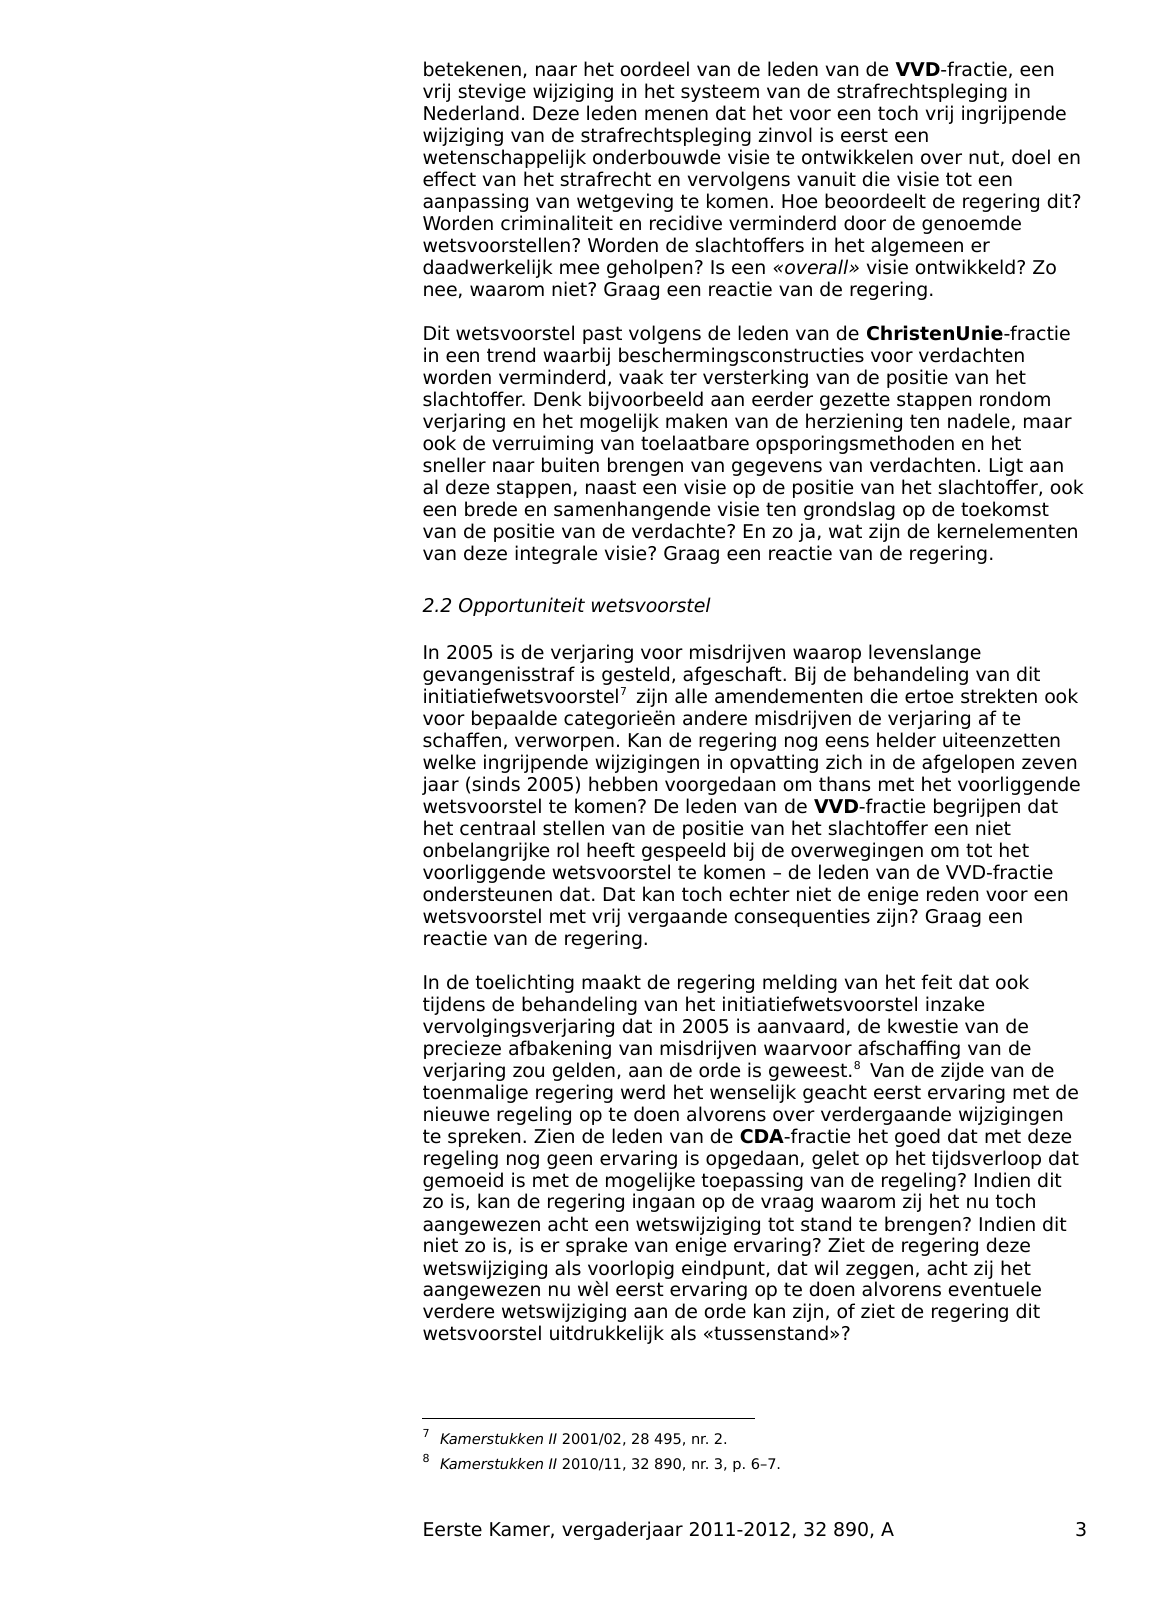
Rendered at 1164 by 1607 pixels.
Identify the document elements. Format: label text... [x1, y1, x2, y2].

text Dit wetsvoorstel past volgens de leden van de ChristenUnie-fractie in een trend waarbij beschermingsconstructies voor verdachten worden verminderd, vaak ter versterking van de positie van het slachtoffer. Denk bijvoorbeeld aan eerder gezette stappen rondom verjaring en het mogelijk maken van de herziening ten nadele, maar ook de verruiming van toelaatbare opsporingsmethoden en het sneller naar buiten brengen van gegevens van verdachten. Ligt aan al deze stappen, naast een visie op de positie van het slachtoffer, ook een brede en samenhangende visie ten grondslag op de toekomst van de positie van de verdachte? En zo ja, wat zijn de kernelementen van deze integrale visie? Graag een reactie van de regering. [422, 323, 1087, 565]
text betekenen, naar het oordeel van de leden van de VVD-fractie, een vrij stevige wijziging in het systeem van de strafrechtspleging in Nederland. Deze leden menen dat het voor een toch vrij ingrijpende wijziging van de strafrechtspleging zinvol is eerst een wetenschappelijk onderbouwde visie te ontwikkelen over nut, doel en effect van het strafrecht en vervolgens vanuit die visie tot een aanpassing van wetgeving te komen. Hoe beoordeelt de regering dit? Worden criminaliteit en recidive verminderd door de genoemde wetsvoorstellen? Worden de slachtoffers in het algemeen er daadwerkelijk mee geholpen? Is een «overall» visie ontwikkeld? Zo nee, waarom niet? Graag een reactie van de regering. [422, 59, 1087, 301]
subtitle 2.2 Opportuniteit wetsvoorstel [422, 595, 1087, 617]
text In de toelichting maakt de regering melding van het feit dat ook tijdens de behandeling van het initiatiefwetsvoorstel inzake vervolgingsverjaring dat in 2005 is aanvaard, de kwestie van de precieze afbakening van misdrijven waarvoor afschaffing van de verjaring zou gelden, aan de orde is geweest. Van de zijde van de toenmalige regering werd het wenselijk geacht eerst ervaring met de nieuwe regeling op te doen alvorens over verdergaande wijzigingen te spreken. Zien de leden van de CDA-fractie het goed dat met deze regeling nog geen ervaring is opgedaan, gelet op het tijdsverloop dat gemoeid is met de mogelijke toepassing van de regeling? Indien dit zo is, kan de regering ingaan op de vraag waarom zij het nu toch aangewezen acht een wetswijziging tot stand te brengen? Indien dit niet zo is, is er sprake van enige ervaring? Ziet de regering deze wetswijziging als voorlopig eindpunt, dat wil zeggen, acht zij het aangewezen nu wèl eerst ervaring op te doen alvorens eventuele verdere wetswijziging aan de orde kan zijn, of ziet de regering dit wetsvoorstel uitdrukkelijk als «tussenstand»? [422, 972, 1087, 1345]
text Kamerstukken II 2001/02, 28 495, nr. 2. [422, 1427, 1087, 1449]
text Kamerstukken II 2010/11, 32 890, nr. 3, p. 6–7. [422, 1452, 1087, 1474]
text In 2005 is de verjaring voor misdrijven waarop levenslange gevangenisstraf is gesteld, afgeschaft. Bij de behandeling van dit initiatiefwetsvoorstel zijn alle amendementen die ertoe strekten ook voor bepaalde categorieën andere misdrijven de verjaring af te schaffen, verworpen. Kan de regering nog eens helder uiteenzetten welke ingrijpende wijzigingen in opvatting zich in de afgelopen zeven jaar (sinds 2005) hebben voorgedaan om thans met het voorliggende wetsvoorstel te komen? De leden van de VVD-fractie begrijpen dat het centraal stellen van de positie van het slachtoffer een niet onbelangrijke rol heeft gespeeld bij de overwegingen om tot het voorliggende wetsvoorstel te komen – de leden van de VVD-fractie ondersteunen dat. Dat kan toch echter niet de enige reden voor een wetsvoorstel met vrij vergaande consequenties zijn? Graag een reactie van de regering. [422, 642, 1087, 949]
